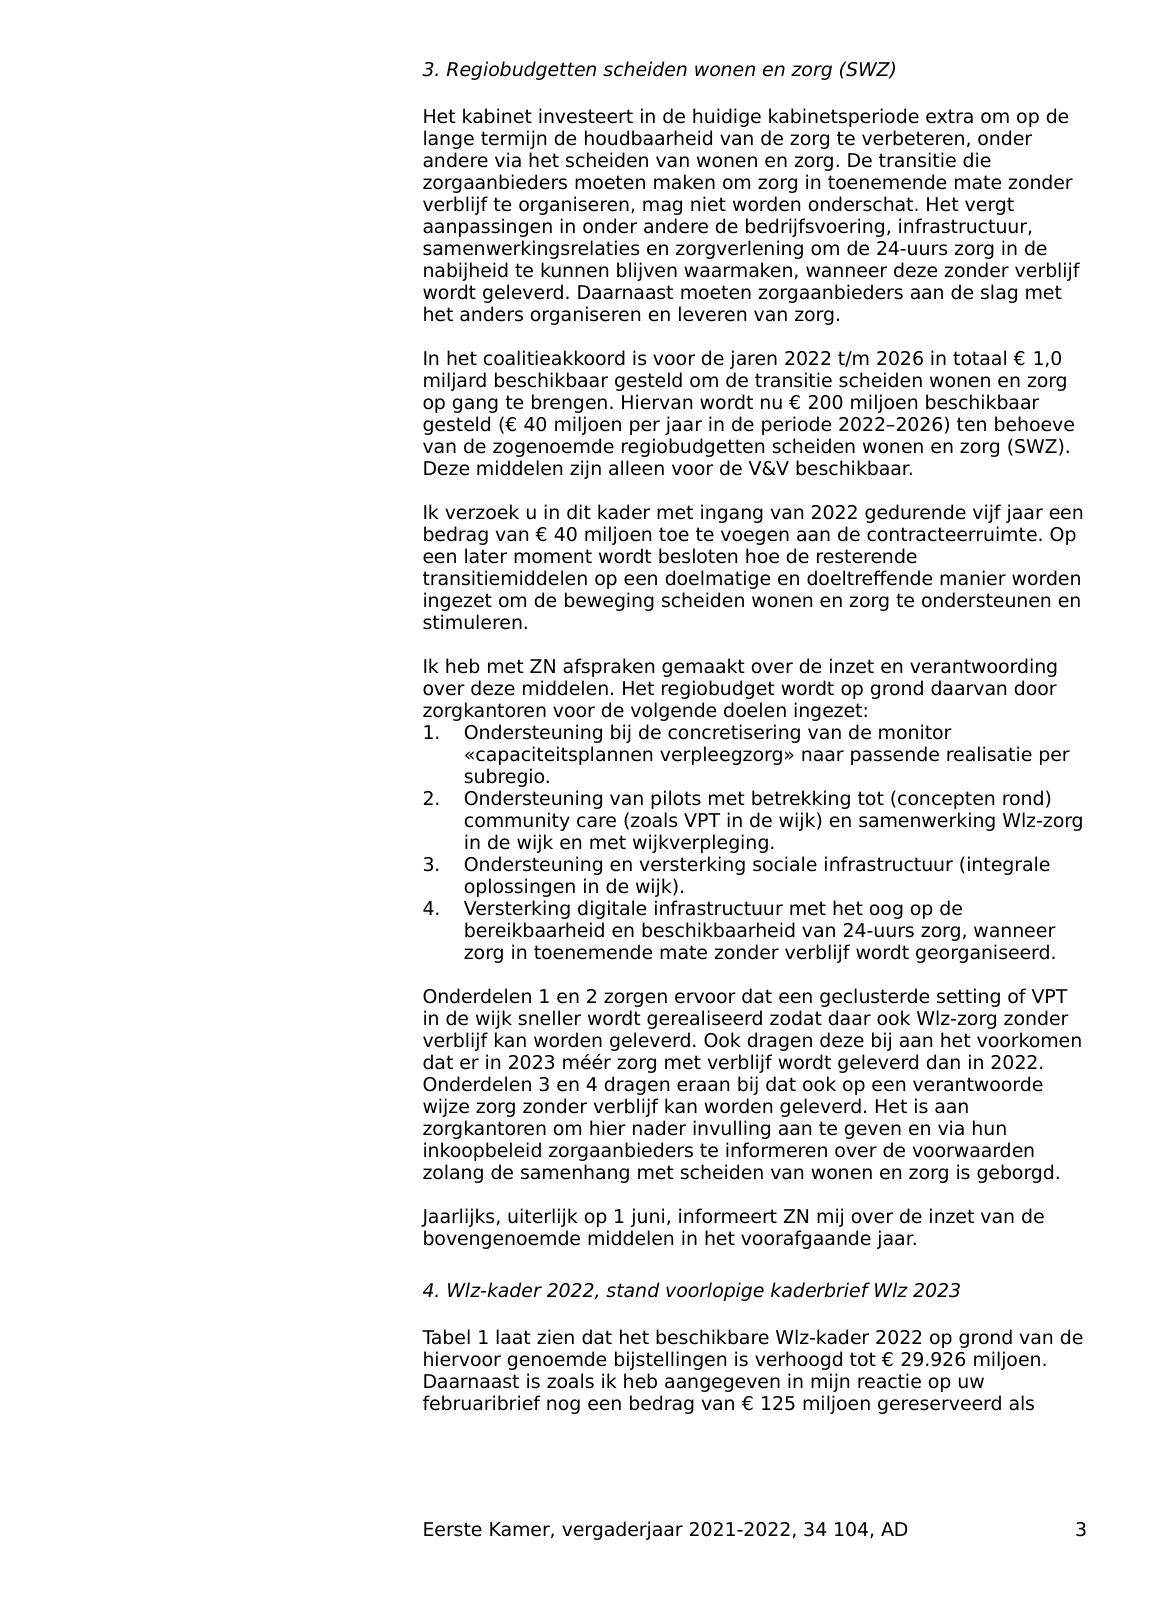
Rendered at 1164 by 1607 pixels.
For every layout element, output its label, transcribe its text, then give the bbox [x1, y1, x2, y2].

text Ik verzoek u in dit kader met ingang van 2022 gedurende vijf jaar een bedrag van € 40 miljoen toe te voegen aan de contracteerruimte. Op een later moment wordt besloten hoe de resterende transitiemiddelen op een doelmatige en doeltreffende manier worden ingezet om de beweging scheiden wonen en zorg te ondersteunen en stimuleren. [422, 502, 1087, 634]
text 3. Ondersteuning en versterking sociale infrastructuur (integrale oplossingen in de wijk). [422, 854, 1087, 898]
text Het kabinet investeert in de huidige kabinetsperiode extra om op de lange termijn de houdbaarheid van de zorg te verbeteren, onder andere via het scheiden van wonen en zorg. De transitie die zorgaanbieders moeten maken om zorg in toenemende mate zonder verblijf te organiseren, mag niet worden onderschat. Het vergt aanpassingen in onder andere de bedrijfsvoering, infrastructuur, samenwerkingsrelaties en zorgverlening om de 24-uurs zorg in de nabijheid te kunnen blijven waarmaken, wanneer deze zonder verblijf wordt geleverd. Daarnaast moeten zorgaanbieders aan de slag met het anders organiseren en leveren van zorg. [422, 106, 1087, 326]
text 2. Ondersteuning van pilots met betrekking tot (concepten rond) community care (zoals VPT in de wijk) en samenwerking Wlz-zorg in de wijk en met wijkverpleging. [422, 788, 1087, 854]
text Onderdelen 1 en 2 zorgen ervoor dat een geclusterde setting of VPT in de wijk sneller wordt gerealiseerd zodat daar ook Wlz-zorg zonder verblijf kan worden geleverd. Ook dragen deze bij aan het voorkomen dat er in 2023 méér zorg met verblijf wordt geleverd dan in 2022. Onderdelen 3 en 4 dragen eraan bij dat ook op een verantwoorde wijze zorg zonder verblijf kan worden geleverd. Het is aan zorgkantoren om hier nader invulling aan te geven en via hun inkoopbeleid zorgaanbieders te informeren over de voorwaarden zolang de samenhang met scheiden van wonen en zorg is geborgd. [422, 986, 1087, 1184]
text Ik heb met ZN afspraken gemaakt over de inzet en verantwoording over deze middelen. Het regiobudget wordt op grond daarvan door zorgkantoren voor de volgende doelen ingezet: [422, 656, 1087, 722]
text In het coalitieakkoord is voor de jaren 2022 t/m 2026 in totaal € 1,0 miljard beschikbaar gesteld om de transitie scheiden wonen en zorg op gang te brengen. Hiervan wordt nu € 200 miljoen beschikbaar gesteld (€ 40 miljoen per jaar in de periode 2022–2026) ten behoeve van de zogenoemde regiobudgetten scheiden wonen en zorg (SWZ). Deze middelen zijn alleen voor de V&V beschikbaar. [422, 348, 1087, 480]
subtitle 4. Wlz-kader 2022, stand voorlopige kaderbrief Wlz 2023 [422, 1280, 1087, 1302]
text 4. Versterking digitale infrastructuur met het oog op de bereikbaarheid en beschikbaarheid van 24-uurs zorg, wanneer zorg in toenemende mate zonder verblijf wordt georganiseerd. [422, 898, 1087, 964]
text 1. Ondersteuning bij de concretisering van de monitor «capaciteitsplannen verpleegzorg» naar passende realisatie per subregio. [422, 722, 1087, 788]
subtitle 3. Regiobudgetten scheiden wonen en zorg (SWZ) [422, 59, 1087, 81]
text Tabel 1 laat zien dat het beschikbare Wlz-kader 2022 op grond van de hiervoor genoemde bijstellingen is verhoogd tot € 29.926 miljoen. Daarnaast is zoals ik heb aangegeven in mijn reactie op uw februaribrief nog een bedrag van € 125 miljoen gereserveerd als [422, 1327, 1087, 1415]
text Jaarlijks, uiterlijk op 1 juni, informeert ZN mij over de inzet van de bovengenoemde middelen in het voorafgaande jaar. [422, 1206, 1087, 1250]
